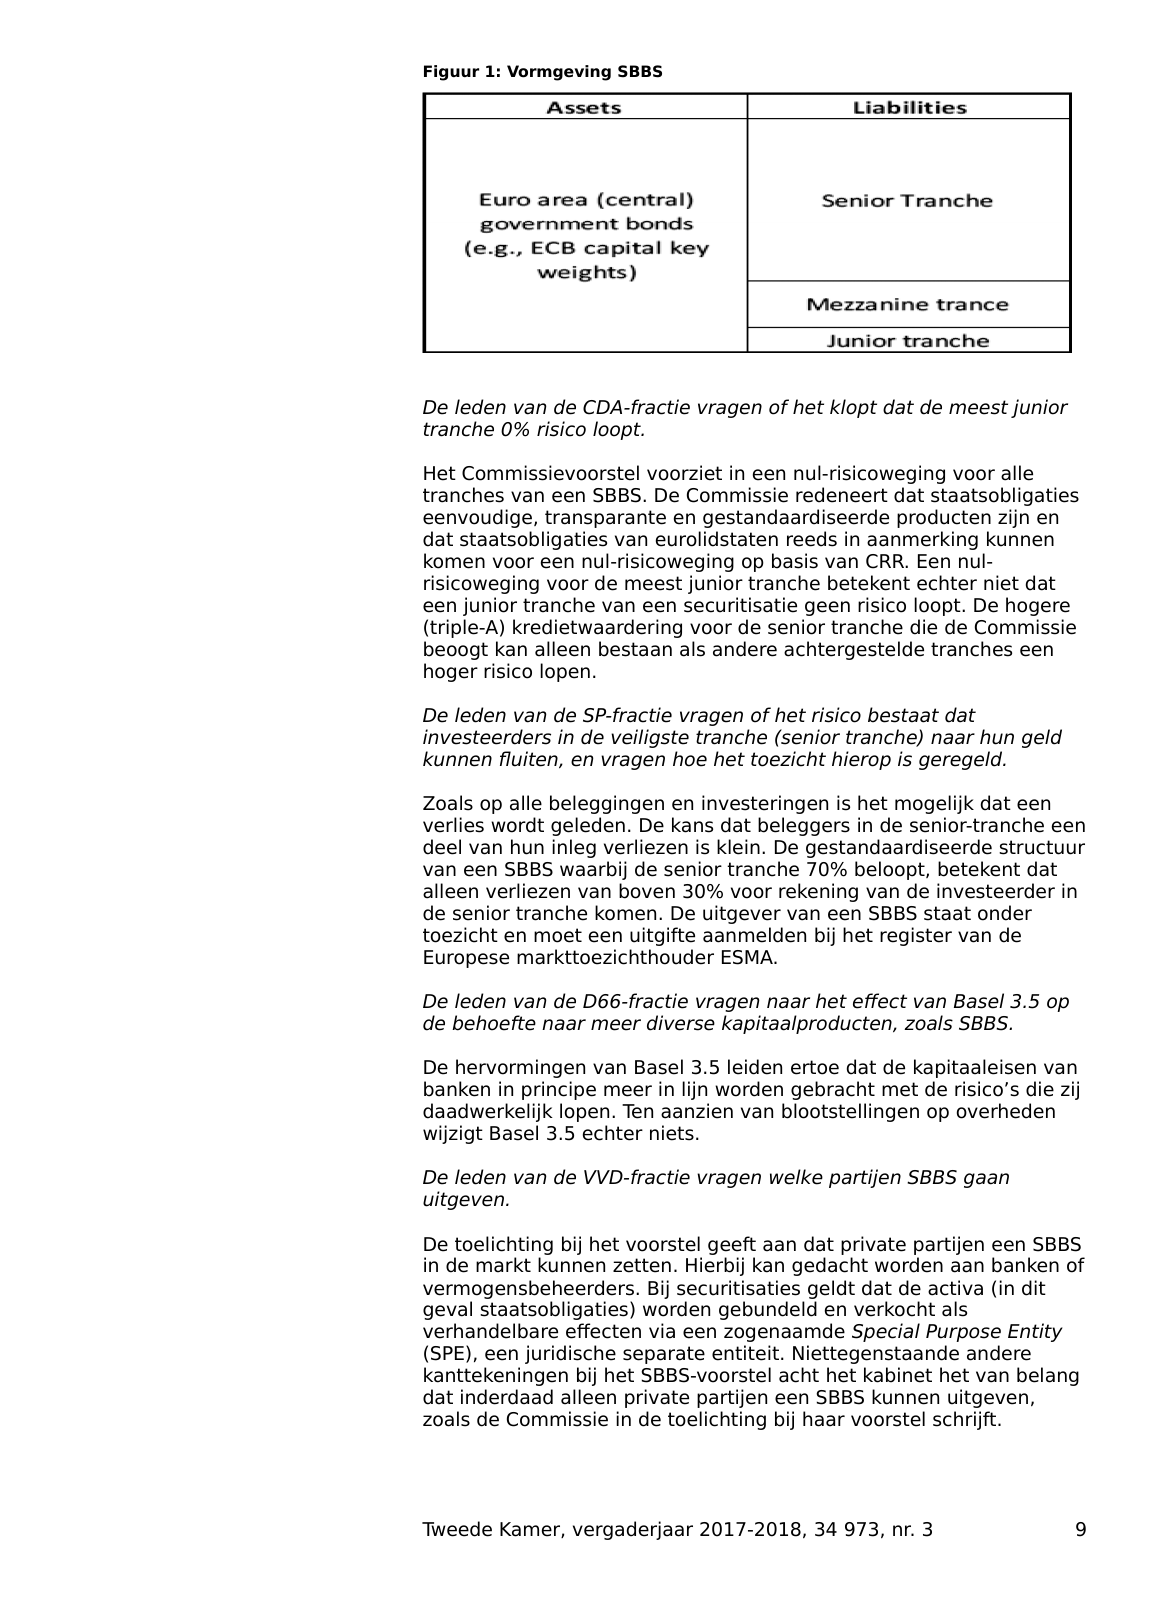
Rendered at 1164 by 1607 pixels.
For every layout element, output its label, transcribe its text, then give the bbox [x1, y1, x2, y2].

text De leden van de CDA-fractie vragen of het klopt dat de meest junior tranche 0% risico loopt. [422, 397, 1087, 441]
text De leden van de SP-fractie vragen of het risico bestaat dat investeerders in de veiligste tranche (senior tranche) naar hun geld kunnen fluiten, en vragen hoe het toezicht hierop is geregeld. [422, 705, 1087, 771]
text Figuur 1: Vormgeving SBBS [422, 63, 1072, 81]
text Zoals op alle beleggingen en investeringen is het mogelijk dat een verlies wordt geleden. De kans dat beleggers in de senior-tranche een deel van hun inleg verliezen is klein. De gestandaardiseerde structuur van een SBBS waarbij de senior tranche 70% beloopt, betekent dat alleen verliezen van boven 30% voor rekening van de investeerder in de senior tranche komen. De uitgever van een SBBS staat onder toezicht en moet een uitgifte aanmelden bij het register van de Europese markttoezichthouder ESMA. [422, 793, 1087, 969]
text Het Commissievoorstel voorziet in een nul-risicoweging voor alle tranches van een SBBS. De Commissie redeneert dat staatsobligaties eenvoudige, transparante en gestandaardiseerde producten zijn en dat staatsobligaties van eurolidstaten reeds in aanmerking kunnen komen voor een nul-risicoweging op basis van CRR. Een nul-risicoweging voor de meest junior tranche betekent echter niet dat een junior tranche van een securitisatie geen risico loopt. De hogere (triple-A) kredietwaardering voor de senior tranche die de Commissie beoogt kan alleen bestaan als andere achtergestelde tranches een hoger risico lopen. [422, 463, 1087, 683]
text De toelichting bij het voorstel geeft aan dat private partijen een SBBS in de markt kunnen zetten. Hierbij kan gedacht worden aan banken of vermogensbeheerders. Bij securitisaties geldt dat de activa (in dit geval staatsobligaties) worden gebundeld en verkocht als verhandelbare effecten via een zogenaamde Special Purpose Entity (SPE), een juridische separate entiteit. Niettegenstaande andere kanttekeningen bij het SBBS-voorstel acht het kabinet het van belang dat inderdaad alleen private partijen een SBBS kunnen uitgeven, zoals de Commissie in de toelichting bij haar voorstel schrijft. [422, 1233, 1087, 1431]
text De leden van de VVD-fractie vragen welke partijen SBBS gaan uitgeven. [422, 1167, 1087, 1211]
picture [422, 92, 1072, 353]
text De leden van de D66-fractie vragen naar het effect van Basel 3.5 op de behoefte naar meer diverse kapitaalproducten, zoals SBBS. [422, 991, 1087, 1035]
text De hervormingen van Basel 3.5 leiden ertoe dat de kapitaaleisen van banken in principe meer in lijn worden gebracht met de risico’s die zij daadwerkelijk lopen. Ten aanzien van blootstellingen op overheden wijzigt Basel 3.5 echter niets. [422, 1057, 1087, 1145]
